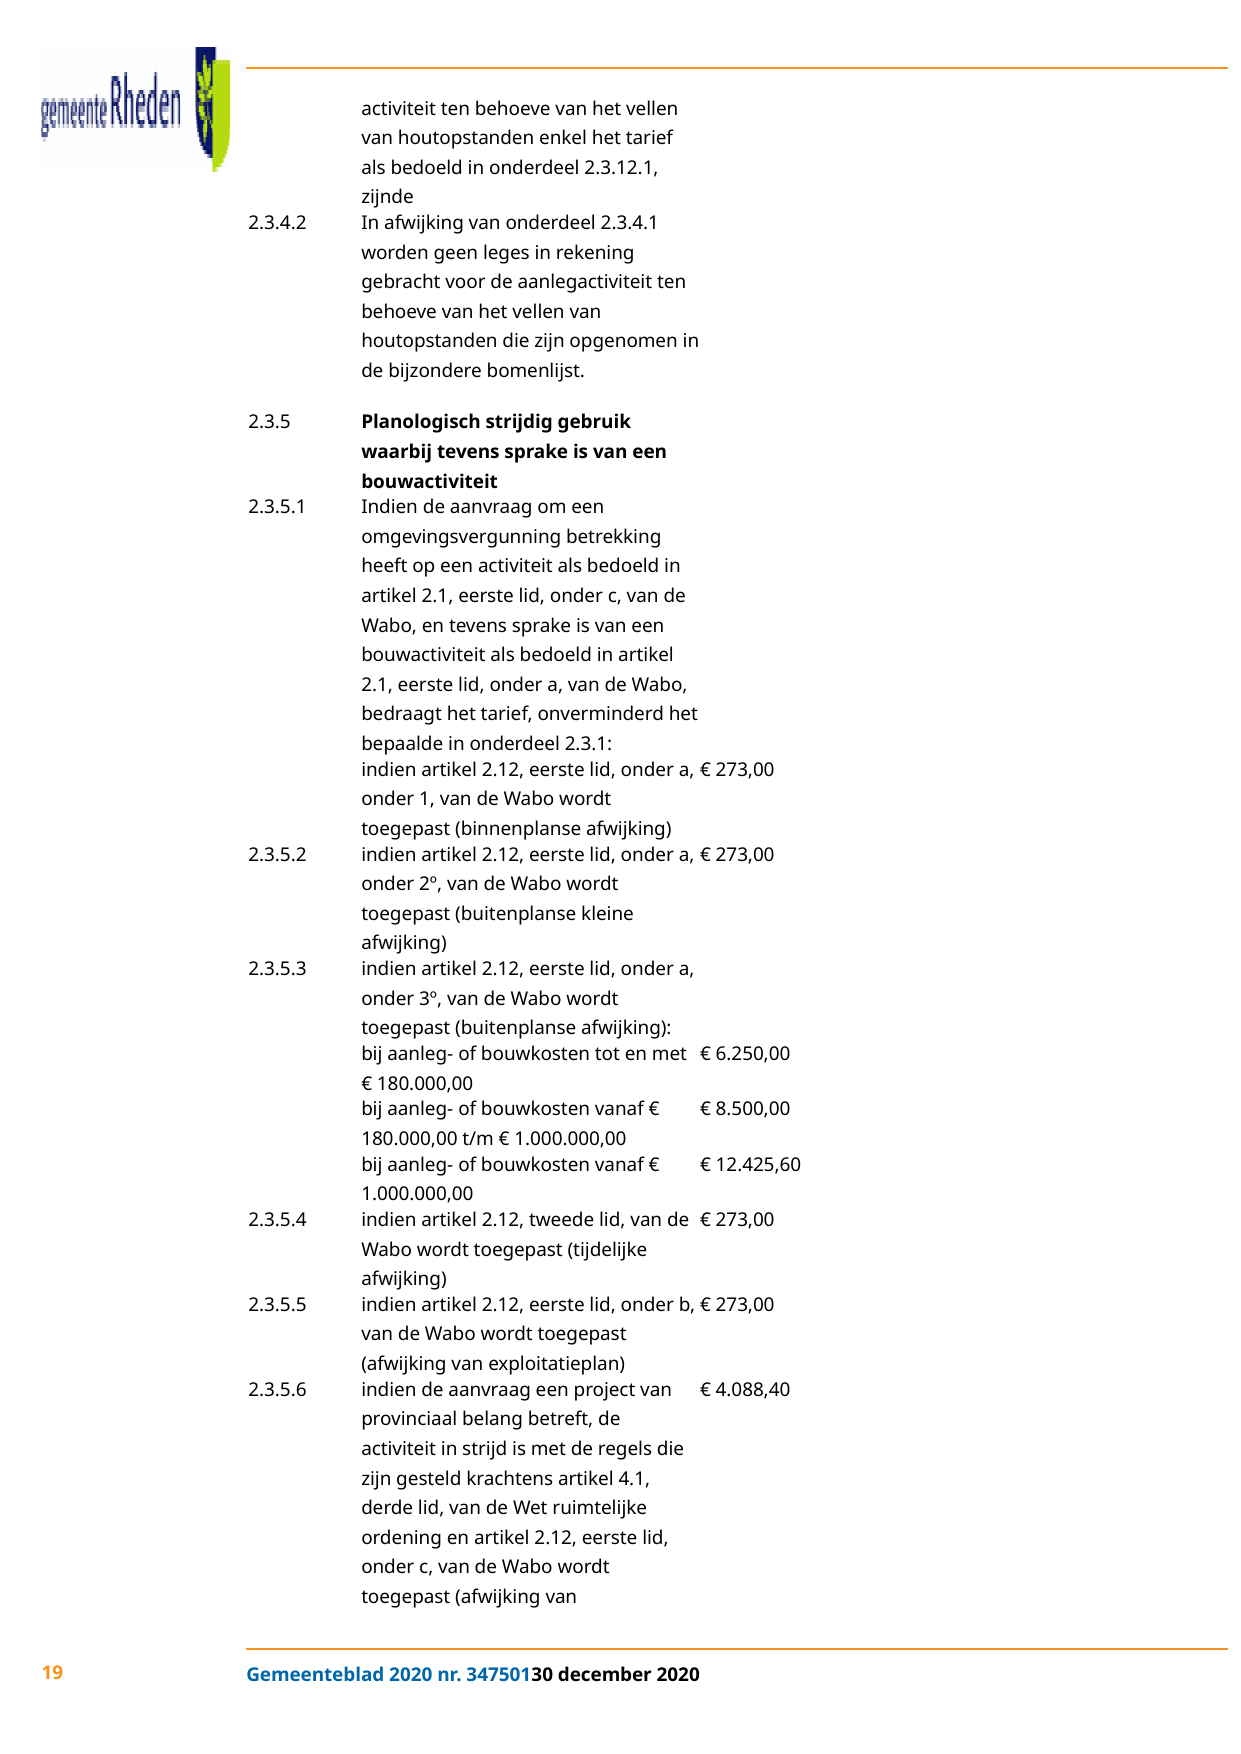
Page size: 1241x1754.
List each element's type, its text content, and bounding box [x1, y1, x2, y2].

table_cell indien de aanvraag een project van provinciaal belang betreft, de activiteit in strijd is met de regels die zijn gesteld krachtens artikel 4.1, derde lid, van de Wet ruimtelijke ordening en artikel 2.12, eerste lid, onder c, van de Wabo wordt toegepast (afwijking van [361, 1376, 700, 1609]
table_cell Planologisch strijdig gebruik waarbij tevens sprake is van een bouwactiviteit [361, 409, 700, 493]
table_cell € 6.250,00 [700, 1040, 1152, 1096]
table_cell [248, 756, 361, 841]
picture [41, 47, 231, 172]
table_cell indien artikel 2.12, eerste lid, onder a, onder 1, van de Wabo wordt toegepast (binnenplanse afwijking) [361, 756, 700, 841]
table_cell [361, 383, 700, 409]
table_cell [700, 95, 1152, 209]
table_cell indien artikel 2.12, tweede lid, van de Wabo wordt toegepast (tijdelijke afwijking) [361, 1206, 700, 1291]
table_cell [248, 383, 361, 409]
table_cell [700, 383, 1152, 409]
table_cell In afwijking van onderdeel 2.3.4.1 worden geen leges in rekening gebracht voor de aanlegactiviteit ten behoeve van het vellen van houtopstanden die zijn opgenomen in de bijzondere bomenlijst. [361, 209, 700, 383]
table_cell [700, 409, 1152, 493]
table_cell € 4.088,40 [700, 1376, 1152, 1609]
table_cell 2.3.5.4 [248, 1206, 361, 1291]
table_cell bij aanleg- of bouwkosten tot en met € 180.000,00 [361, 1040, 700, 1096]
table_cell 2.3.5.3 [248, 955, 361, 1040]
table_cell 2.3.5.5 [248, 1291, 361, 1376]
table_cell bij aanleg- of bouwkosten vanaf € 1.000.000,00 [361, 1151, 700, 1206]
table_cell [248, 95, 361, 209]
table_cell € 12.425,60 [700, 1151, 1152, 1206]
table_cell 2.3.5.1 [248, 494, 361, 756]
table_cell 2.3.4.2 [248, 209, 361, 383]
table_cell 2.3.5.2 [248, 841, 361, 955]
table_cell € 8.500,00 [700, 1096, 1152, 1151]
table_cell 2.3.5.6 [248, 1376, 361, 1609]
table_cell indien artikel 2.12, eerste lid, onder a, onder 2º, van de Wabo wordt toegepast (buitenplanse kleine afwijking) [361, 841, 700, 955]
table_cell € 273,00 [700, 1291, 1152, 1376]
table_cell [700, 494, 1152, 756]
table_cell Indien de aanvraag om een omgevingsvergunning betrekking heeft op een activiteit als bedoeld in artikel 2.1, eerste lid, onder c, van de Wabo, en tevens sprake is van een bouwactiviteit als bedoeld in artikel 2.1, eerste lid, onder a, van de Wabo, bedraagt het tarief, onverminderd het bepaalde in onderdeel 2.3.1: [361, 494, 700, 756]
table_cell [700, 955, 1152, 1040]
table_cell [248, 1151, 361, 1206]
table_cell € 273,00 [700, 841, 1152, 955]
table_cell [248, 1096, 361, 1151]
table_cell € 273,00 [700, 1206, 1152, 1291]
table_cell [700, 209, 1152, 383]
table_cell € 273,00 [700, 756, 1152, 841]
table_cell 2.3.5 [248, 409, 361, 493]
table_cell activiteit ten behoeve van het vellen van houtopstanden enkel het tarief als bedoeld in onderdeel 2.3.12.1, zijnde [361, 95, 700, 209]
table_cell [248, 1040, 361, 1096]
table_cell bij aanleg- of bouwkosten vanaf € 180.000,00 t/m € 1.000.000,00 [361, 1096, 700, 1151]
table_cell indien artikel 2.12, eerste lid, onder a, onder 3º, van de Wabo wordt toegepast (buitenplanse afwijking): [361, 955, 700, 1040]
table_cell indien artikel 2.12, eerste lid, onder b, van de Wabo wordt toegepast (afwijking van exploitatieplan) [361, 1291, 700, 1376]
